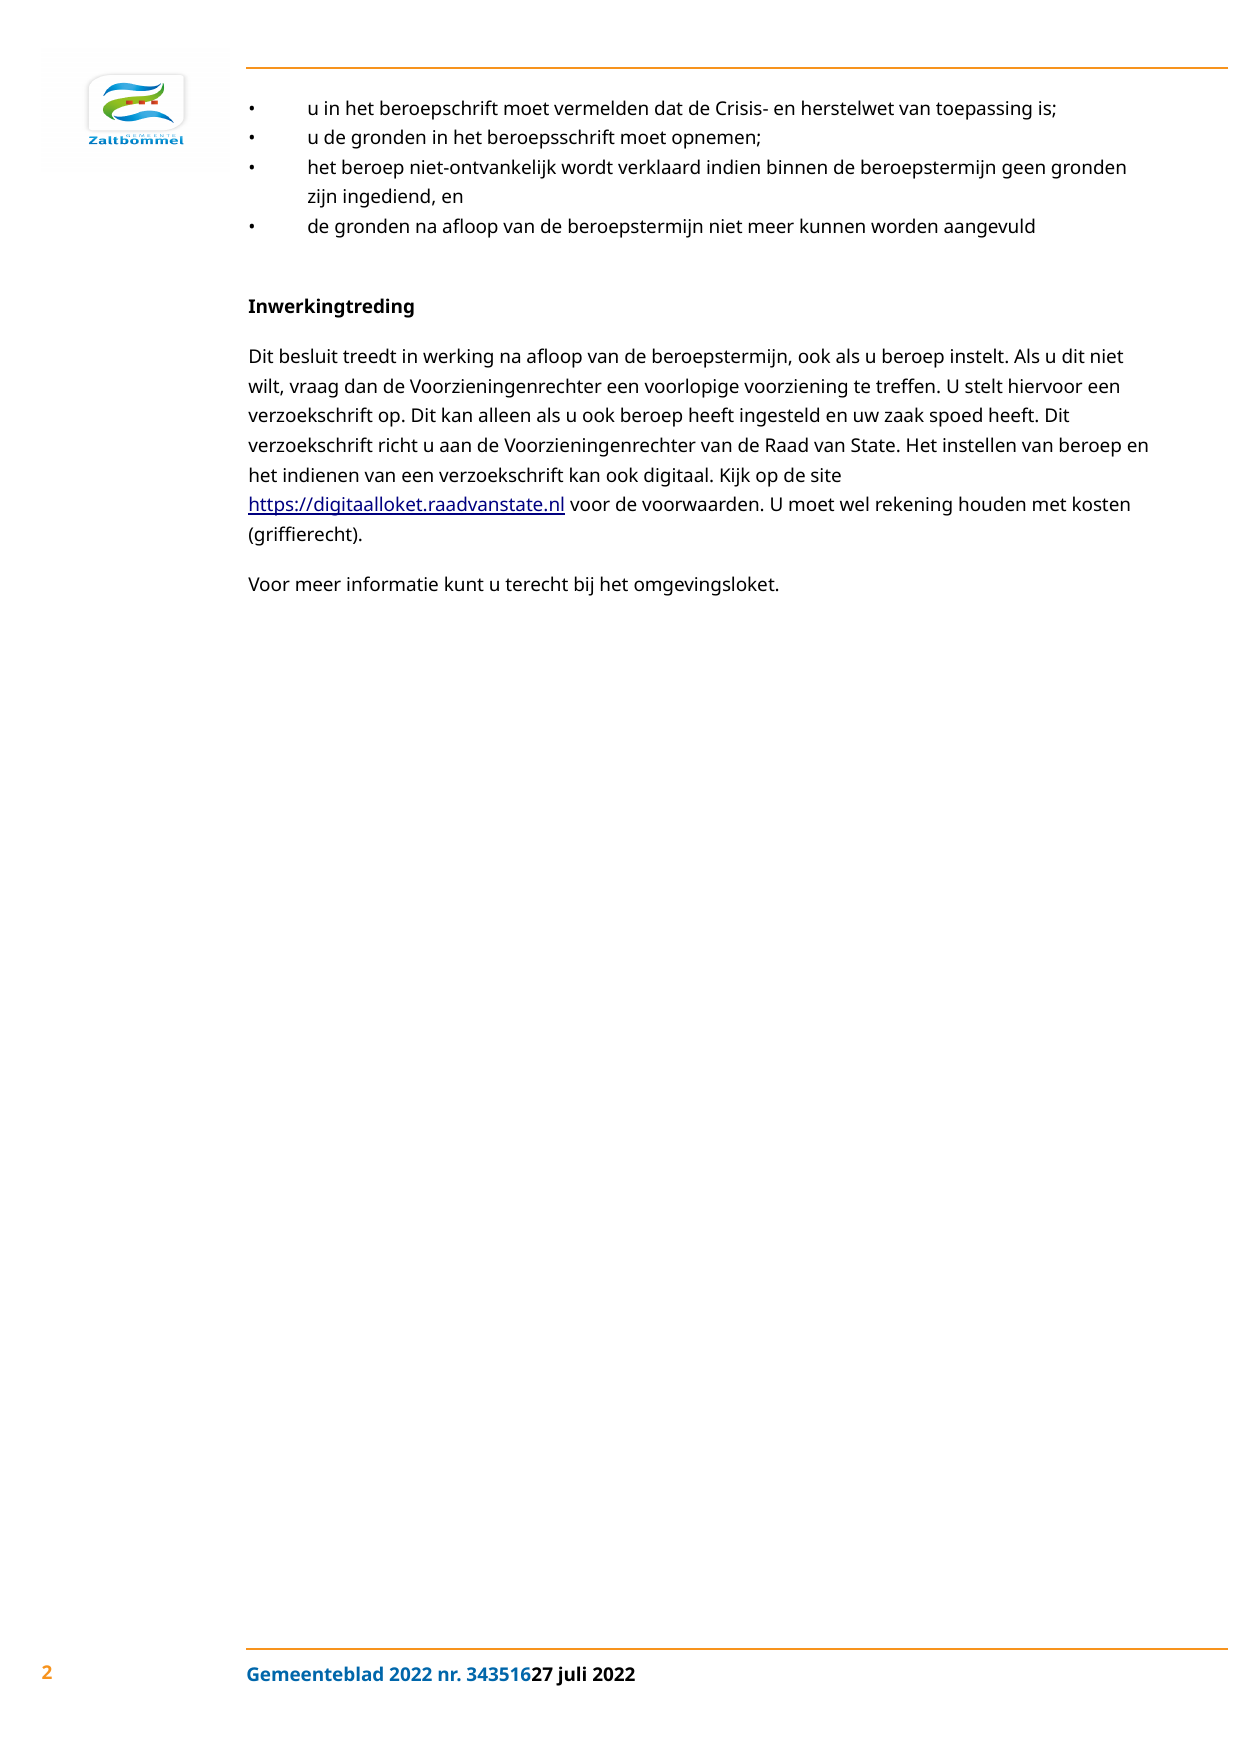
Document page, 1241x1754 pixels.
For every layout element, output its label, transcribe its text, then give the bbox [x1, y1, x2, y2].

picture [41, 47, 231, 172]
list u in het beroepschrift moet vermelden dat de Crisis- en herstelwet van toepassing is; [248, 95, 1152, 121]
list het beroep niet-ontvankelijk wordt verklaard indien binnen de beroepstermijn geen gronden zijn ingediend, en [248, 154, 1152, 209]
list de gronden na afloop van de beroepstermijn niet meer kunnen worden aangevuld [248, 213, 1152, 239]
list u de gronden in het beroepsschrift moet opnemen; [248, 124, 1152, 150]
text Dit besluit treedt in werking na afloop van de beroepstermijn, ook als u beroep instelt. Als u dit niet wilt, vraag dan de Voorzieningenrechter een voorlopige voorziening te treffen. U stelt hiervoor een verzoekschrift op. Dit kan alleen als u ook beroep heeft ingesteld en uw zaak spoed heeft. Dit verzoekschrift richt u aan de Voorzieningenrechter van de Raad van State. Het instellen van beroep en het indienen van een verzoekschrift kan ook digitaal. Kijk op de site https://digitaalloket.raadvanstate.nl voor de voorwaarden. U moet wel rekening houden met kosten (griffierecht). [248, 343, 1152, 547]
text Voor meer informatie kunt u terecht bij het omgevingsloket. [248, 571, 1152, 597]
text Inwerkingtreding [248, 293, 1152, 319]
